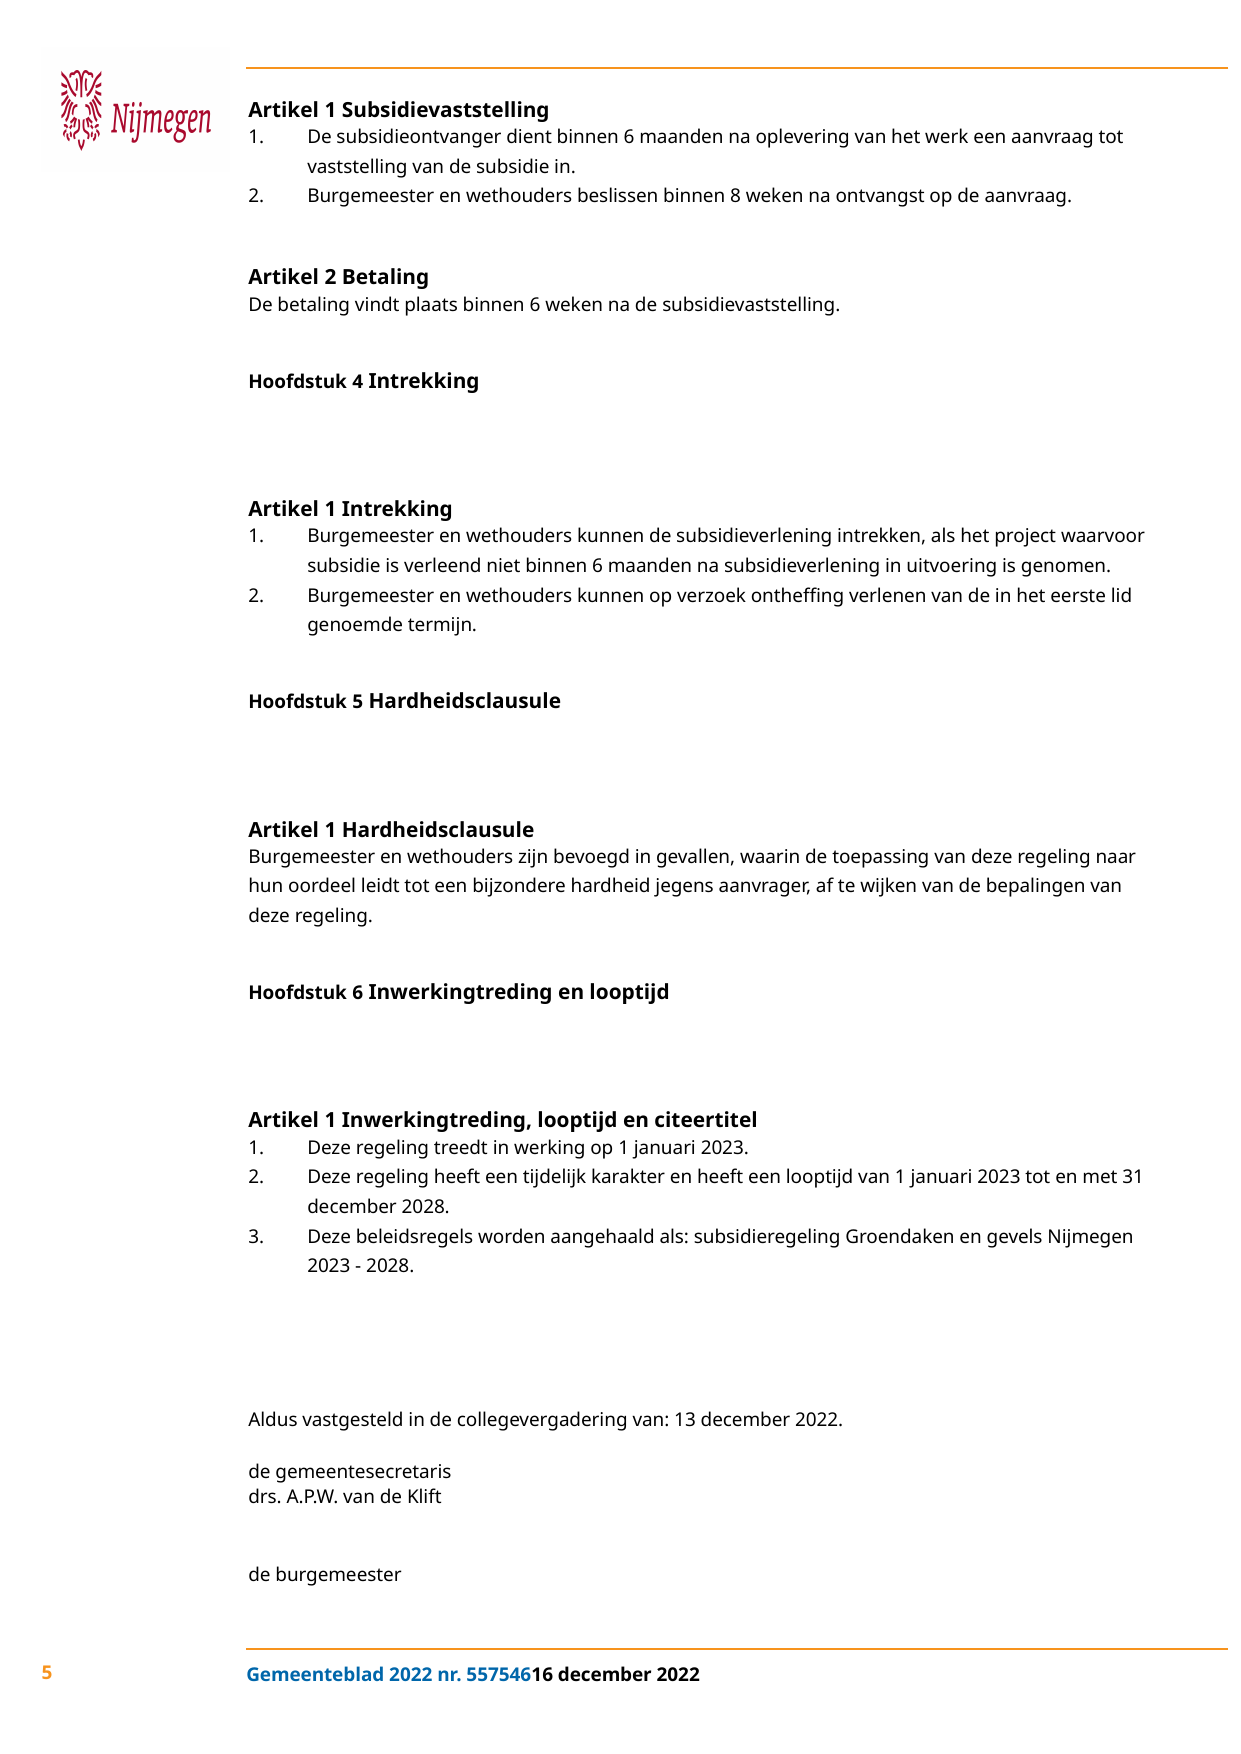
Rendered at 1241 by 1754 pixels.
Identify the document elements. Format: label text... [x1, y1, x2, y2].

list Burgemeester en wethouders kunnen op verzoek ontheffing verlenen van de in het eerste lid genoemde termijn. [248, 582, 1152, 637]
text Artikel 1 Inwerkingtreding, looptijd en citeertitel [248, 1106, 1152, 1134]
text Hoofdstuk 6 Inwerkingtreding en looptijd [248, 977, 1152, 1006]
list Burgemeester en wethouders kunnen de subsidieverlening intrekken, als het project waarvoor subsidie is verleend niet binnen 6 maanden na subsidieverlening in uitvoering is genomen. [248, 523, 1152, 578]
list Burgemeester en wethouders beslissen binnen 8 weken na ontvangst op de aanvraag. [248, 182, 1152, 208]
text Burgemeester en wethouders zijn bevoegd in gevallen, waarin de toepassing van deze regeling naar hun oordeel leidt tot een bijzondere hardheid jegens aanvrager, af te wijken van de bepalingen van deze regeling. [248, 843, 1152, 928]
text de burgemeester [248, 1561, 1152, 1587]
picture [41, 47, 231, 172]
list Deze beleidsregels worden aangehaald als: subsidieregeling Groendaken en gevels Nijmegen 2023 - 2028. [248, 1223, 1152, 1278]
text Hoofdstuk 4 Intrekking [248, 366, 1152, 394]
text Artikel 1 Intrekking [248, 494, 1152, 523]
text de gemeentesecretaris [248, 1458, 1152, 1484]
list Deze regeling treedt in werking op 1 januari 2023. [248, 1134, 1152, 1160]
text Artikel 1 Hardheidsclausule [248, 815, 1152, 843]
text Artikel 2 Betaling [248, 262, 1152, 291]
text Aldus vastgesteld in de collegevergadering van: 13 december 2022. [248, 1406, 1152, 1432]
list De subsidieontvanger dient binnen 6 maanden na oplevering van het werk een aanvraag tot vaststelling van de subsidie in. [248, 123, 1152, 178]
text De betaling vindt plaats binnen 6 weken na de subsidievaststelling. [248, 291, 1152, 317]
list Deze regeling heeft een tijdelijk karakter en heeft een looptijd van 1 januari 2023 tot en met 31 december 2028. [248, 1164, 1152, 1219]
text drs. A.P.W. van de Klift [248, 1484, 1152, 1509]
text Hoofdstuk 5 Hardheidsclausule [248, 687, 1152, 715]
text Artikel 1 Subsidievaststelling [248, 95, 1152, 123]
